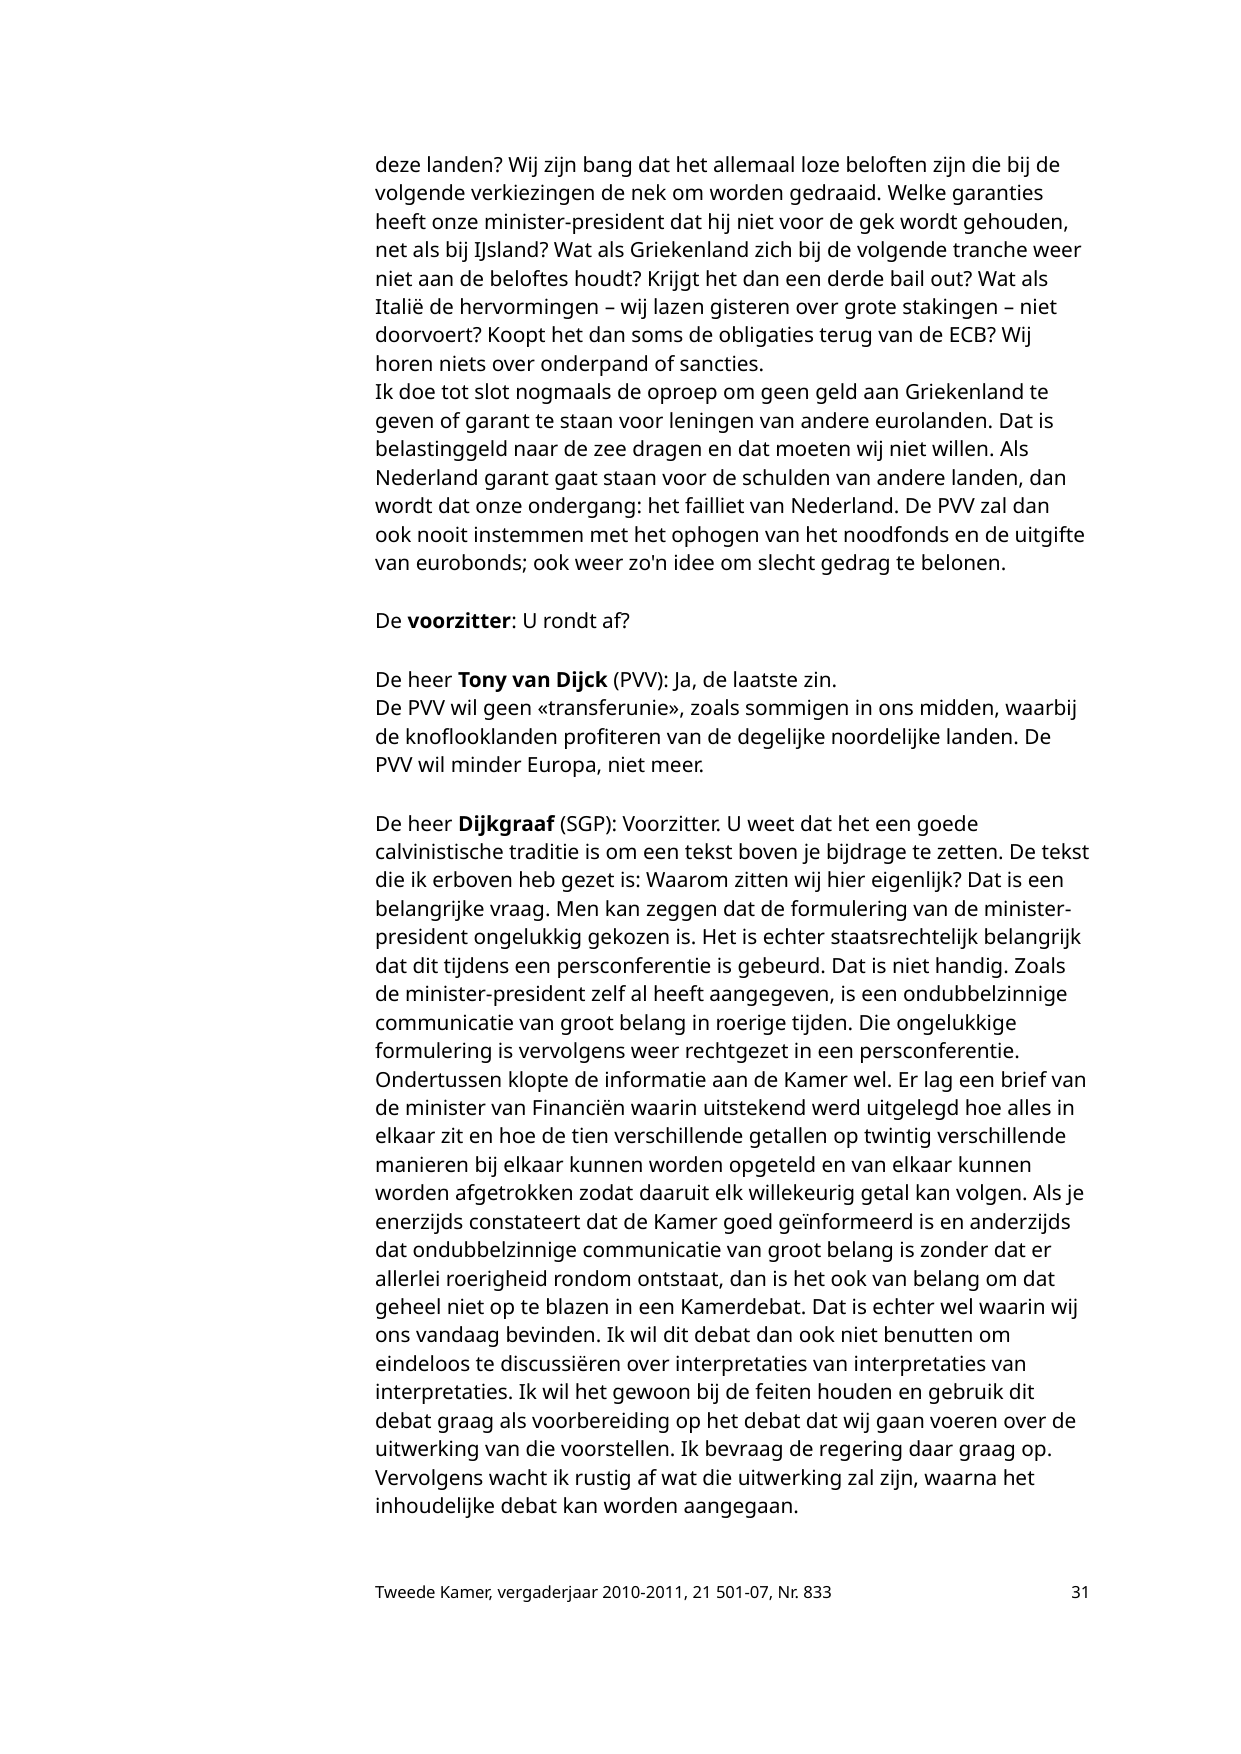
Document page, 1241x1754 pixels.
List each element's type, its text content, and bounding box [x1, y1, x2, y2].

text De heer Dijkgraaf (SGP): Voorzitter. U weet dat het een goede calvinistische traditie is om een tekst boven je bijdrage te zetten. De tekst die ik erboven heb gezet is: Waarom zitten wij hier eigenlijk? Dat is een belangrijke vraag. Men kan zeggen dat de formulering van de minister-president ongelukkig gekozen is. Het is echter staatsrechtelijk belangrijk dat dit tijdens een persconferentie is gebeurd. Dat is niet handig. Zoals de minister-president zelf al heeft aangegeven, is een ondubbelzinnige communicatie van groot belang in roerige tijden. Die ongelukkige formulering is vervolgens weer rechtgezet in een persconferentie. [375, 809, 1090, 1065]
text deze landen? Wij zijn bang dat het allemaal loze beloften zijn die bij de volgende verkiezingen de nek om worden gedraaid. Welke garanties heeft onze minister-president dat hij niet voor de gek wordt gehouden, net als bij IJsland? Wat als Griekenland zich bij de volgende tranche weer niet aan de beloftes houdt? Krijgt het dan een derde bail out? Wat als Italië de hervormingen – wij lazen gisteren over grote stakingen – niet doorvoert? Koopt het dan soms de obligaties terug van de ECB? Wij horen niets over onderpand of sancties. [375, 150, 1090, 377]
text De heer Tony van Dijck (PVV): Ja, de laatste zin. [375, 665, 1090, 693]
text De PVV wil geen «transferunie», zoals sommigen in ons midden, waarbij de knoflooklanden profiteren van de degelijke noordelijke landen. De PVV wil minder Europa, niet meer. [375, 693, 1090, 779]
text De voorzitter: U rondt af? [375, 607, 1090, 635]
text Ik doe tot slot nogmaals de oproep om geen geld aan Griekenland te geven of garant te staan voor leningen van andere eurolanden. Dat is belastinggeld naar de zee dragen en dat moeten wij niet willen. Als Nederland garant gaat staan voor de schulden van andere landen, dan wordt dat onze ondergang: het failliet van Nederland. De PVV zal dan ook nooit instemmen met het ophogen van het noodfonds en de uitgifte van eurobonds; ook weer zo'n idee om slecht gedrag te belonen. [375, 377, 1090, 577]
text Ondertussen klopte de informatie aan de Kamer wel. Er lag een brief van de minister van Financiën waarin uitstekend werd uitgelegd hoe alles in elkaar zit en hoe de tien verschillende getallen op twintig verschillende manieren bij elkaar kunnen worden opgeteld en van elkaar kunnen worden afgetrokken zodat daaruit elk willekeurig getal kan volgen. Als je enerzijds constateert dat de Kamer goed geïnformeerd is en anderzijds dat ondubbelzinnige communicatie van groot belang is zonder dat er allerlei roerigheid rondom ontstaat, dan is het ook van belang om dat geheel niet op te blazen in een Kamerdebat. Dat is echter wel waarin wij ons vandaag bevinden. Ik wil dit debat dan ook niet benutten om eindeloos te discussiëren over interpretaties van interpretaties van interpretaties. Ik wil het gewoon bij de feiten houden en gebruik dit debat graag als voorbereiding op het debat dat wij gaan voeren over de uitwerking van die voorstellen. Ik bevraag de regering daar graag op. Vervolgens wacht ik rustig af wat die uitwerking zal zijn, waarna het inhoudelijke debat kan worden aangegaan. [375, 1065, 1090, 1520]
